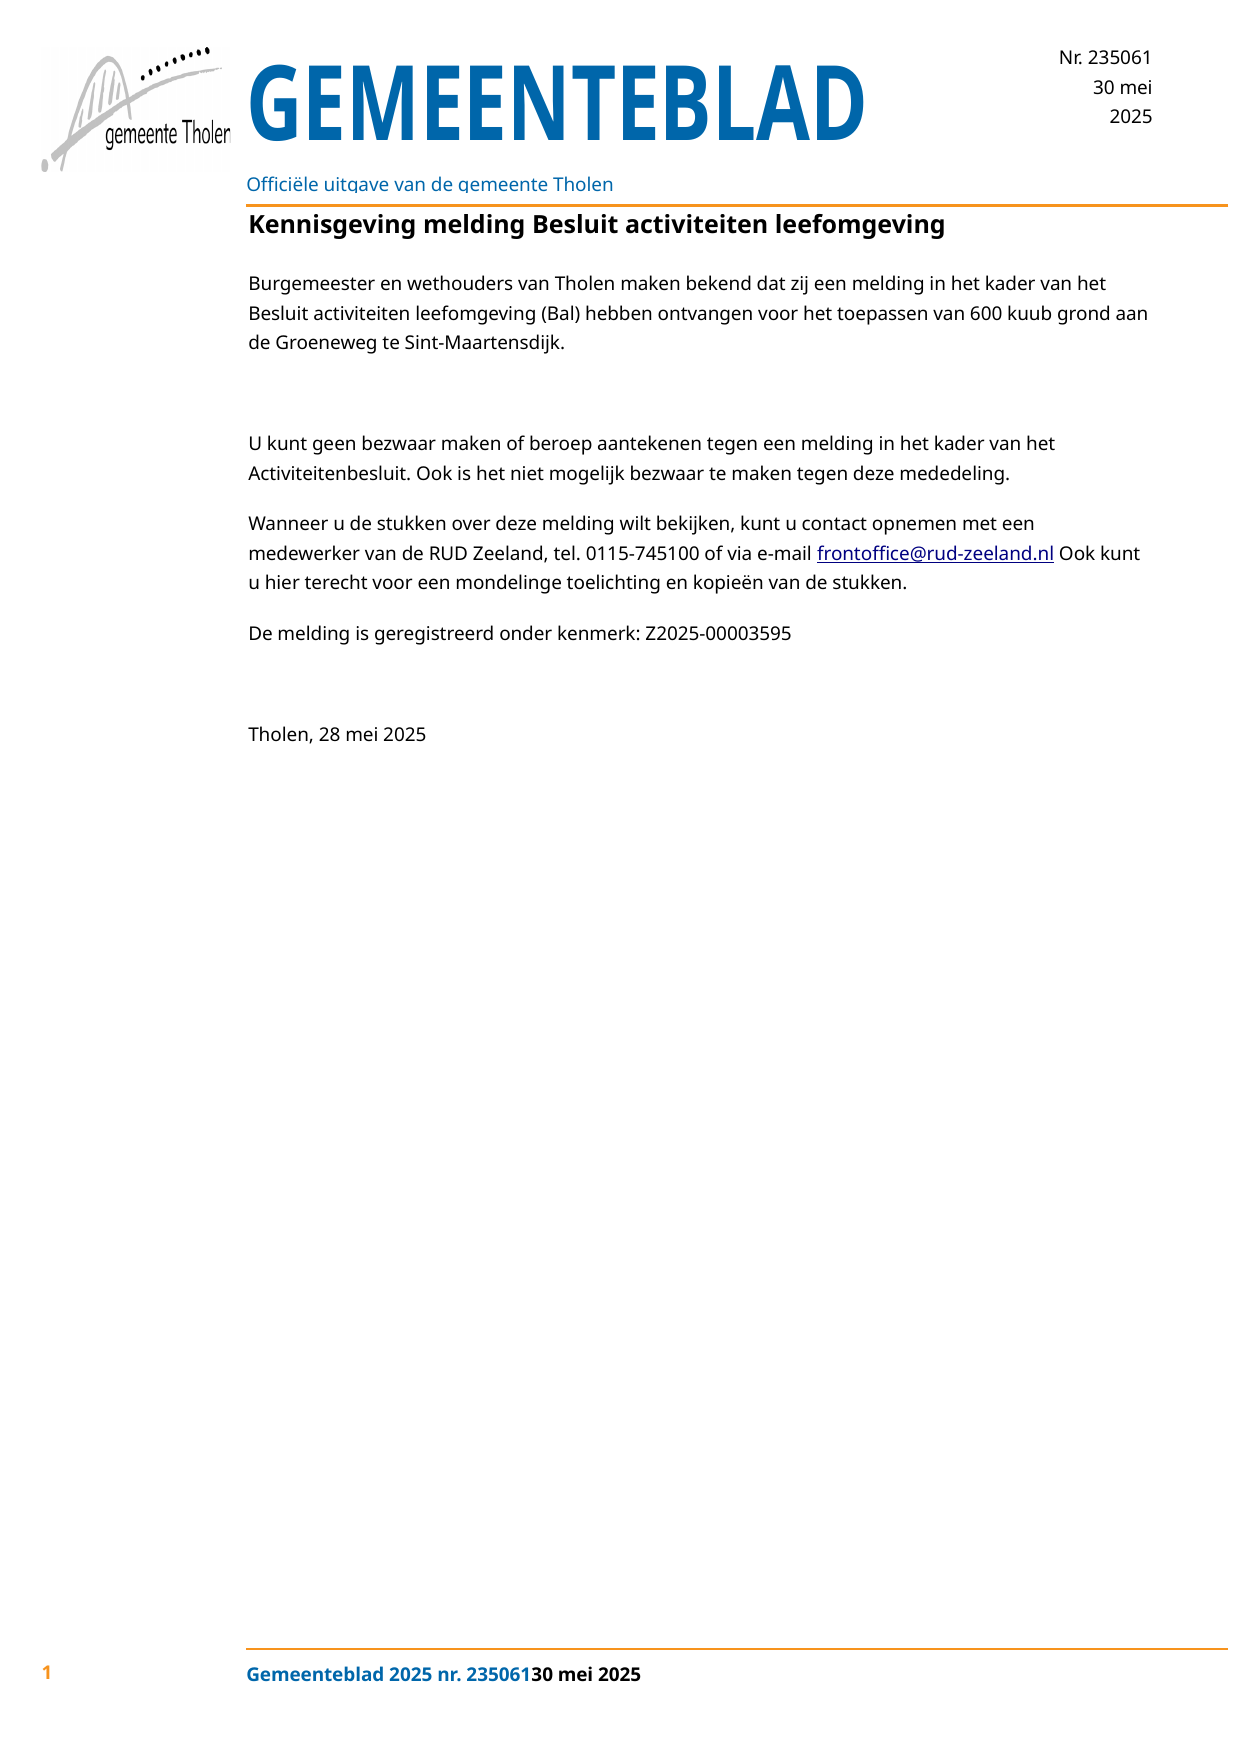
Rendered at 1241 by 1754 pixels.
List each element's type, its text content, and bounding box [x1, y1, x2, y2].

text Tholen, 28 mei 2025 [248, 721, 1152, 746]
picture [41, 47, 231, 172]
text Kennisgeving melding Besluit activiteiten leefomgeving [248, 207, 1152, 241]
text U kunt geen bezwaar maken of beroep aantekenen tegen een melding in het kader van het Activiteitenbesluit. Ook is het niet mogelijk bezwaar te maken tegen deze mededeling. [248, 430, 1152, 486]
text De melding is geregistreerd onder kenmerk: Z2025-00003595 [248, 620, 1152, 646]
text Wanneer u de stukken over deze melding wilt bekijken, kunt u contact opnemen met een medewerker van de RUD Zeeland, tel. 0115-745100 of via e-mail frontoffice@rud-zeeland.nl Ook kunt u hier terecht voor een mondelinge toelichting en kopieën van de stukken. [248, 510, 1152, 595]
text Burgemeester en wethouders van Tholen maken bekend dat zij een melding in het kader van het Besluit activiteiten leefomgeving (Bal) hebben ontvangen voor het toepassen van 600 kuub grond aan de Groeneweg te Sint-Maartensdijk. [248, 270, 1152, 355]
